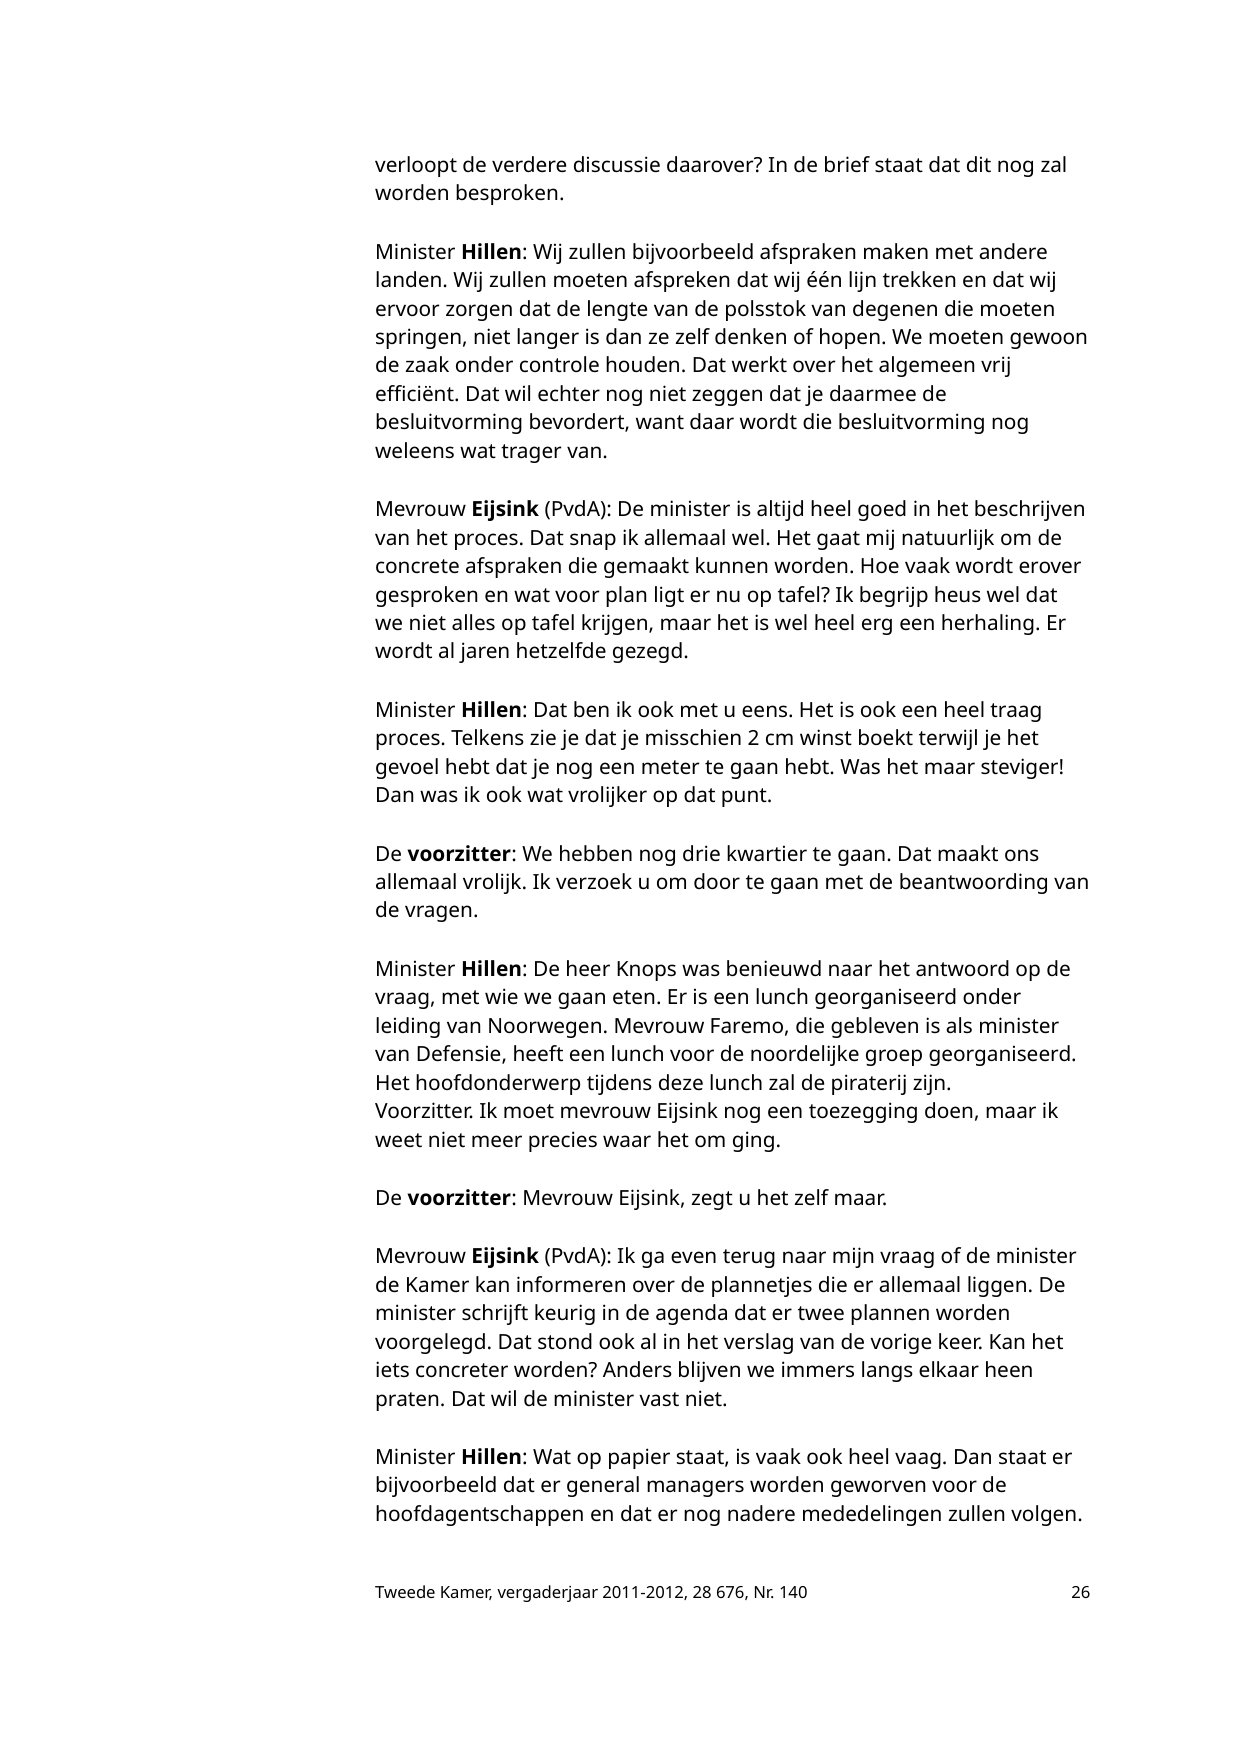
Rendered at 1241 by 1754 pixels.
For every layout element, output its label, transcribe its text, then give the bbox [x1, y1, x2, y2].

text Minister Hillen: Wij zullen bijvoorbeeld afspraken maken met andere landen. Wij zullen moeten afspreken dat wij één lijn trekken en dat wij ervoor zorgen dat de lengte van de polsstok van degenen die moeten springen, niet langer is dan ze zelf denken of hopen. We moeten gewoon de zaak onder controle houden. Dat werkt over het algemeen vrij efficiënt. Dat wil echter nog niet zeggen dat je daarmee de besluitvorming bevordert, want daar wordt die besluitvorming nog weleens wat trager van. [375, 237, 1090, 464]
text Mevrouw Eijsink (PvdA): De minister is altijd heel goed in het beschrijven van het proces. Dat snap ik allemaal wel. Het gaat mij natuurlijk om de concrete afspraken die gemaakt kunnen worden. Hoe vaak wordt erover gesproken en wat voor plan ligt er nu op tafel? Ik begrijp heus wel dat we niet alles op tafel krijgen, maar het is wel heel erg een herhaling. Er wordt al jaren hetzelfde gezegd. [375, 494, 1090, 665]
text Minister Hillen: Dat ben ik ook met u eens. Het is ook een heel traag proces. Telkens zie je dat je misschien 2 cm winst boekt terwijl je het gevoel hebt dat je nog een meter te gaan hebt. Was het maar steviger! Dan was ik ook wat vrolijker op dat punt. [375, 695, 1090, 809]
text De voorzitter: We hebben nog drie kwartier te gaan. Dat maakt ons allemaal vrolijk. Ik verzoek u om door te gaan met de beantwoording van de vragen. [375, 839, 1090, 924]
text De voorzitter: Mevrouw Eijsink, zegt u het zelf maar. [375, 1183, 1090, 1212]
text Voorzitter. Ik moet mevrouw Eijsink nog een toezegging doen, maar ik weet niet meer precies waar het om ging. [375, 1096, 1090, 1153]
text Minister Hillen: De heer Knops was benieuwd naar het antwoord op de vraag, met wie we gaan eten. Er is een lunch georganiseerd onder leiding van Noorwegen. Mevrouw Faremo, die gebleven is als minister van Defensie, heeft een lunch voor de noordelijke groep georganiseerd. Het hoofdonderwerp tijdens deze lunch zal de piraterij zijn. [375, 954, 1090, 1096]
text Minister Hillen: Wat op papier staat, is vaak ook heel vaag. Dan staat er bijvoorbeeld dat er general managers worden geworven voor de hoofdagentschappen en dat er nog nadere mededelingen zullen volgen. [375, 1442, 1090, 1527]
text Mevrouw Eijsink (PvdA): Ik ga even terug naar mijn vraag of de minister de Kamer kan informeren over de plannetjes die er allemaal liggen. De minister schrijft keurig in de agenda dat er twee plannen worden voorgelegd. Dat stond ook al in het verslag van de vorige keer. Kan het iets concreter worden? Anders blijven we immers langs elkaar heen praten. Dat wil de minister vast niet. [375, 1242, 1090, 1412]
text verloopt de verdere discussie daarover? In de brief staat dat dit nog zal worden besproken. [375, 150, 1090, 207]
